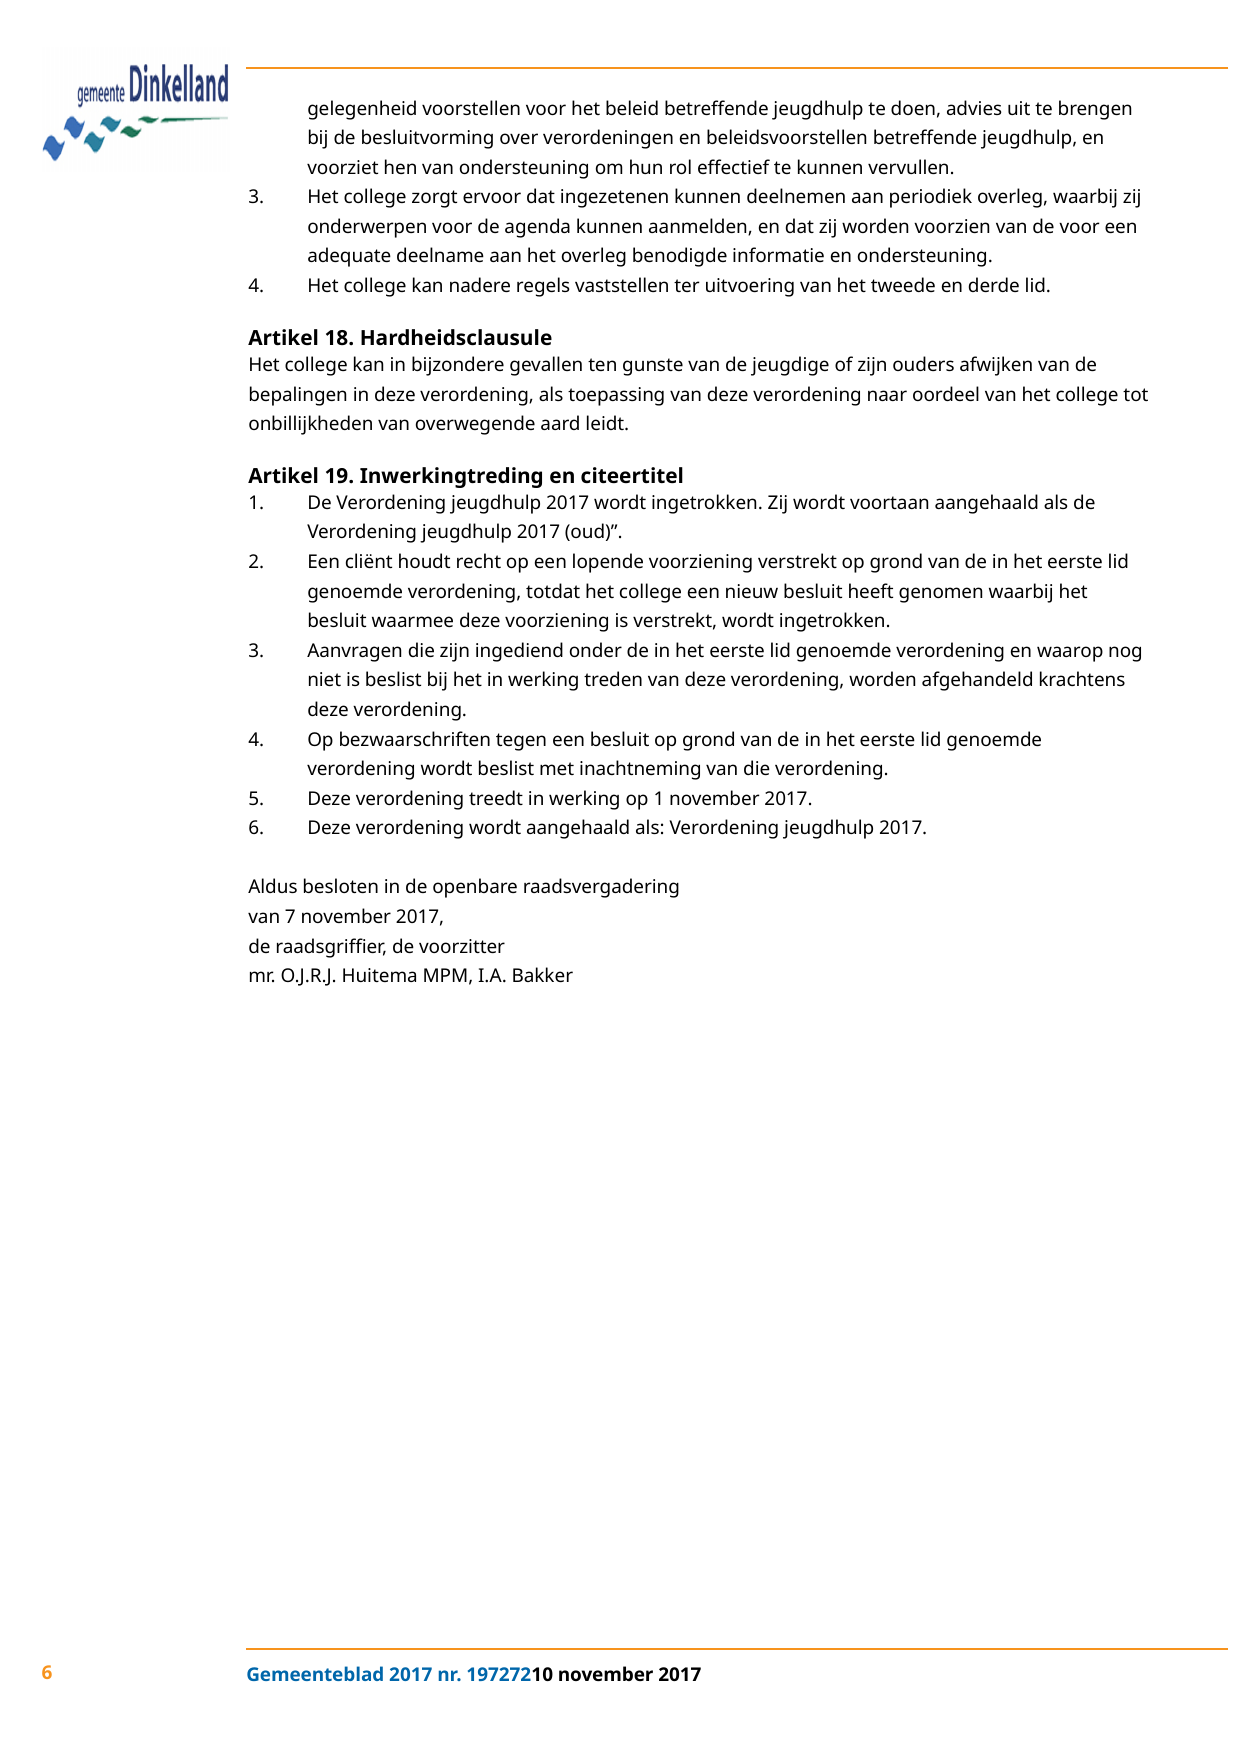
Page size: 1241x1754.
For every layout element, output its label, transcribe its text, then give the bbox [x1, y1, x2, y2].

text Aldus besloten in de openbare raadsvergadering [248, 874, 1152, 899]
list Het college kan nadere regels vaststellen ter uitvoering van het tweede en derde lid. [248, 272, 1152, 298]
list Deze verordening treedt in werking op 1 november 2017. [248, 785, 1152, 811]
picture [41, 47, 231, 172]
text de raadsgriffier, de voorzitter [248, 933, 1152, 959]
list Een cliënt houdt recht op een lopende voorziening verstrekt op grond van de in het eerste lid genoemde verordening, totdat het college een nieuw besluit heeft genomen waarbij het besluit waarmee deze voorziening is verstrekt, wordt ingetrokken. [248, 548, 1152, 633]
text Het college kan in bijzondere gevallen ten gunste van de jeugdige of zijn ouders afwijken van de bepalingen in deze verordening, als toepassing van deze verordening naar oordeel van het college tot onbillijkheden van overwegende aard leidt. [248, 351, 1152, 436]
list gelegenheid voorstellen voor het beleid betreffende jeugdhulp te doen, advies uit te brengen bij de besluitvorming over verordeningen en beleidsvoorstellen betreffende jeugdhulp, en voorziet hen van ondersteuning om hun rol effectief te kunnen vervullen. [248, 95, 1152, 180]
list Het college zorgt ervoor dat ingezetenen kunnen deelnemen aan periodiek overleg, waarbij zij onderwerpen voor de agenda kunnen aanmelden, en dat zij worden voorzien van de voor een adequate deelname aan het overleg benodigde informatie en ondersteuning. [248, 183, 1152, 268]
list Op bezwaarschriften tegen een besluit op grond van de in het eerste lid genoemde verordening wordt beslist met inachtneming van die verordening. [248, 726, 1152, 781]
text Artikel 18. Hardheidsclausule [248, 323, 1152, 351]
list Deze verordening wordt aangehaald als: Verordening jeugdhulp 2017. [248, 814, 1152, 840]
list Aanvragen die zijn ingediend onder de in het eerste lid genoemde verordening en waarop nog niet is beslist bij het in werking treden van deze verordening, worden afgehandeld krachtens deze verordening. [248, 637, 1152, 722]
text Artikel 19. Inwerkingtreding en citeertitel [248, 461, 1152, 489]
list De Verordening jeugdhulp 2017 wordt ingetrokken. Zij wordt voortaan aangehaald als de Verordening jeugdhulp 2017 (oud)”. [248, 489, 1152, 544]
text mr. O.J.R.J. Huitema MPM, I.A. Bakker [248, 962, 1152, 988]
text van 7 november 2017, [248, 903, 1152, 929]
